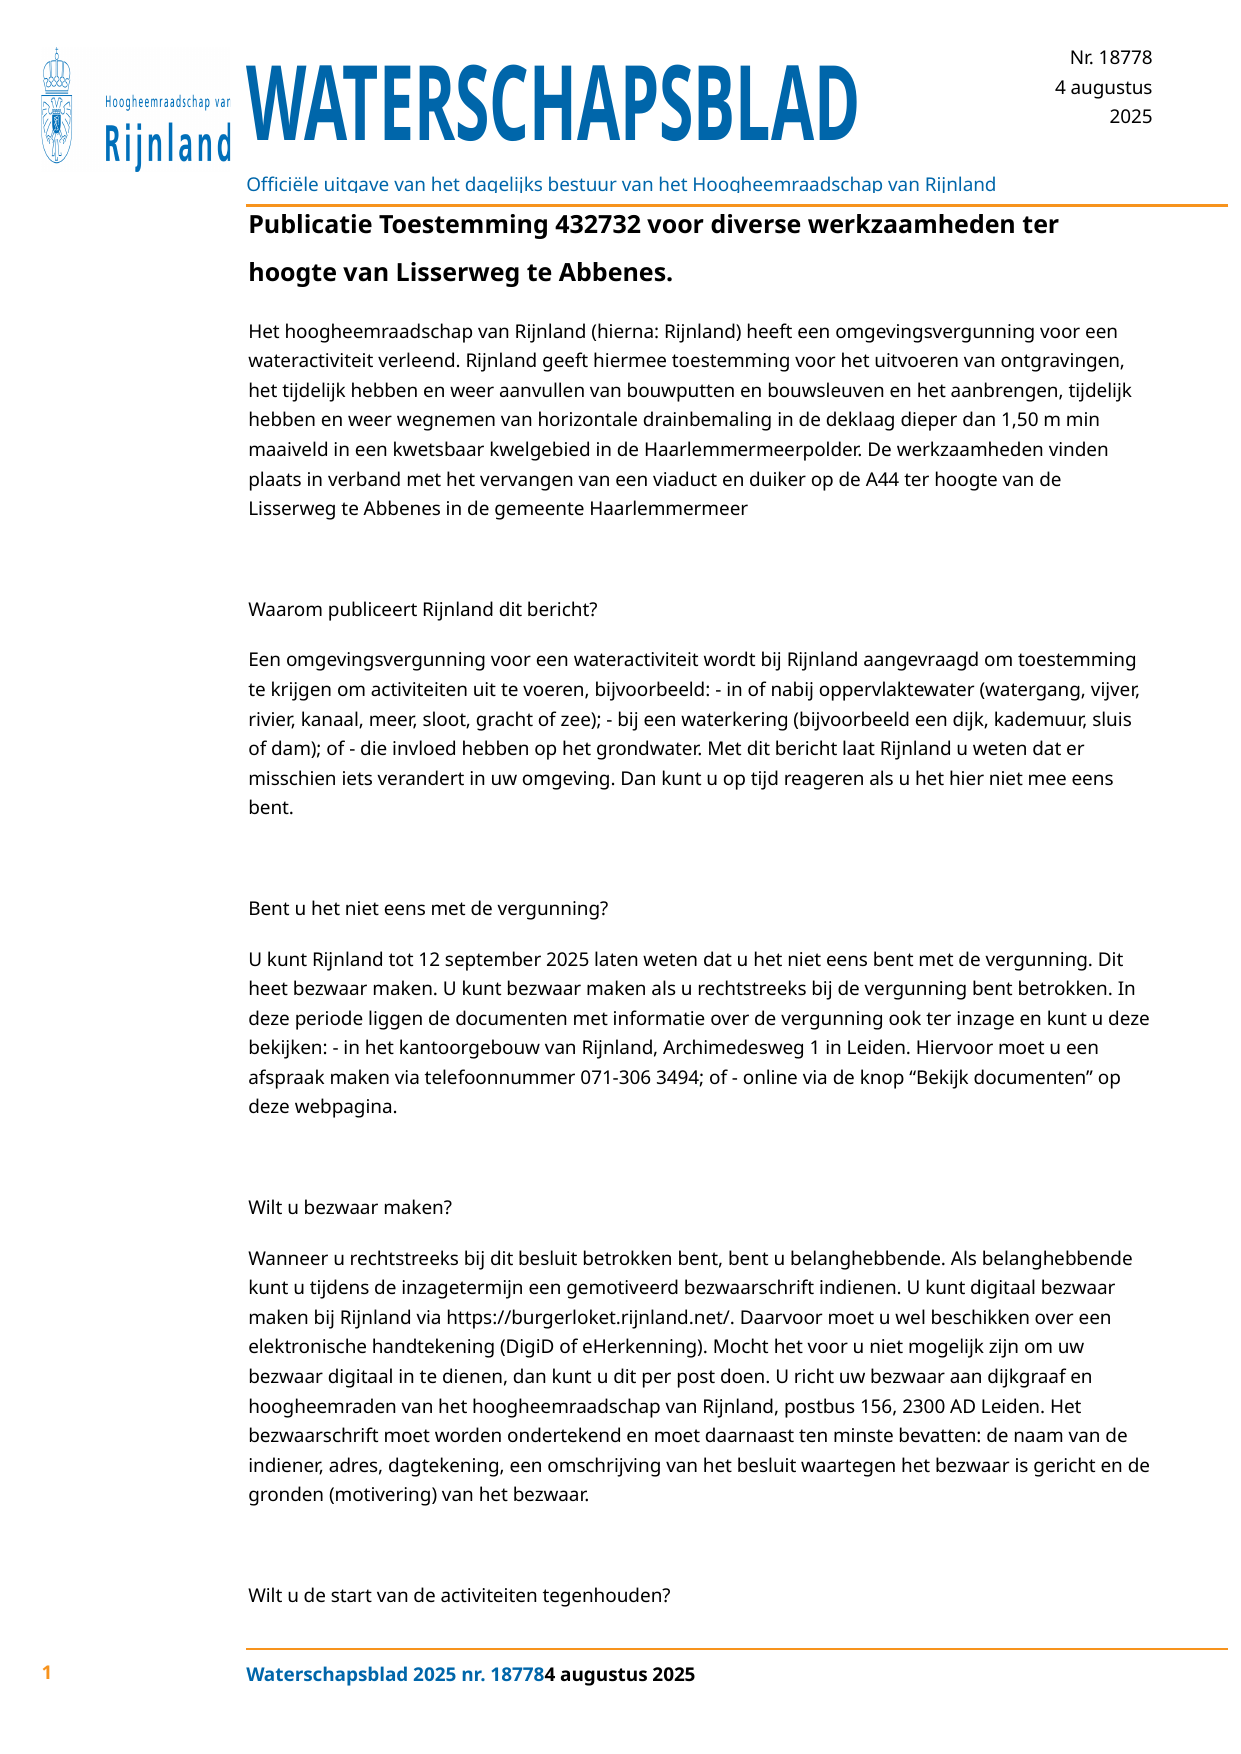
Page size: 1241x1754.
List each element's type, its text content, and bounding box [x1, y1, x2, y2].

text Wilt u de start van de activiteiten tegenhouden? [248, 1582, 1152, 1608]
text Wilt u bezwaar maken? [248, 1194, 1152, 1220]
text Een omgevingsvergunning voor een wateractiviteit wordt bij Rijnland aangevraagd om toestemming te krijgen om activiteiten uit te voeren, bijvoorbeeld: - in of nabij oppervlaktewater (watergang, vijver, rivier, kanaal, meer, sloot, gracht of zee); - bij een waterkering (bijvoorbeeld een dijk, kademuur, sluis of dam); of - die invloed hebben op het grondwater. Met dit bericht laat Rijnland u weten dat er misschien iets verandert in uw omgeving. Dan kunt u op tijd reageren als u het hier niet mee eens bent. [248, 647, 1152, 820]
picture [41, 47, 231, 172]
text Waarom publiceert Rijnland dit bericht? [248, 596, 1152, 622]
text Publicatie Toestemming 432732 voor diverse werkzaamheden ter hoogte van Lisserweg te Abbenes. [248, 207, 1152, 288]
text Het hoogheemraadschap van Rijnland (hierna: Rijnland) heeft een omgevingsvergunning voor een wateractiviteit verleend. Rijnland geeft hiermee toestemming voor het uitvoeren van ontgravingen, het tijdelijk hebben en weer aanvullen van bouwputten en bouwsleuven en het aanbrengen, tijdelijk hebben en weer wegnemen van horizontale drainbemaling in de deklaag dieper dan 1,50 m min maaiveld in een kwetsbaar kwelgebied in de Haarlemmermeerpolder. De werkzaamheden vinden plaats in verband met het vervangen van een viaduct en duiker op de A44 ter hoogte van de Lisserweg te Abbenes in de gemeente Haarlemmermeer [248, 318, 1152, 521]
text Bent u het niet eens met de vergunning? [248, 895, 1152, 921]
text Wanneer u rechtstreeks bij dit besluit betrokken bent, bent u belanghebbende. Als belanghebbende kunt u tijdens de inzagetermijn een gemotiveerd bezwaarschrift indienen. U kunt digitaal bezwaar maken bij Rijnland via https://burgerloket.rijnland.net/. Daarvoor moet u wel beschikken over een elektronische handtekening (DigiD of eHerkenning). Mocht het voor u niet mogelijk zijn om uw bezwaar digitaal in te dienen, dan kunt u dit per post doen. U richt uw bezwaar aan dijkgraaf en hoogheemraden van het hoogheemraadschap van Rijnland, postbus 156, 2300 AD Leiden. Het bezwaarschrift moet worden ondertekend en moet daarnaast ten minste bevatten: de naam van de indiener, adres, dagtekening, een omschrijving van het besluit waartegen het bezwaar is gericht en de gronden (motivering) van het bezwaar. [248, 1245, 1152, 1507]
text U kunt Rijnland tot 12 september 2025 laten weten dat u het niet eens bent met de vergunning. Dit heet bezwaar maken. U kunt bezwaar maken als u rechtstreeks bij de vergunning bent betrokken. In deze periode liggen de documenten met informatie over de vergunning ook ter inzage en kunt u deze bekijken: - in het kantoorgebouw van Rijnland, Archimedesweg 1 in Leiden. Hiervoor moet u een afspraak maken via telefoonnummer 071-306 3494; of - online via de knop “Bekijk documenten” op deze webpagina. [248, 946, 1152, 1119]
